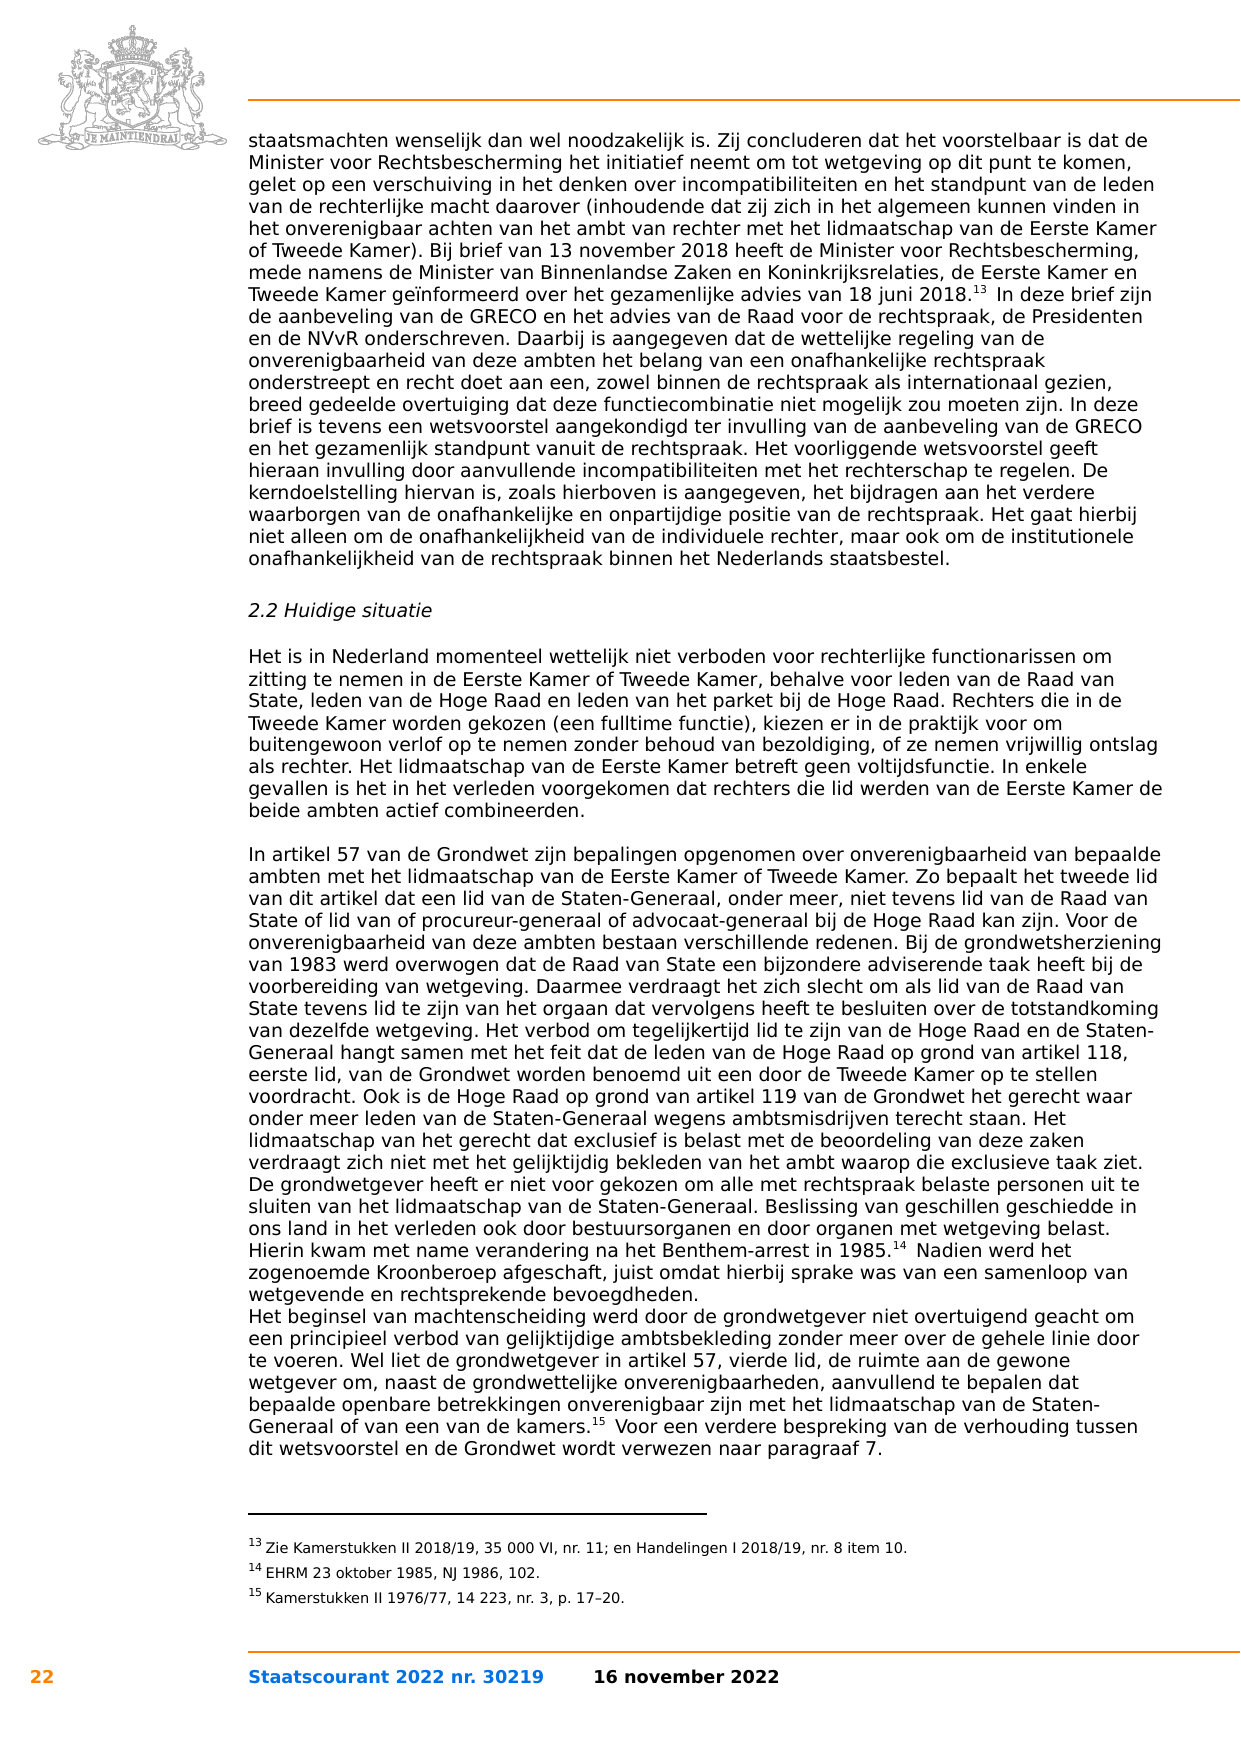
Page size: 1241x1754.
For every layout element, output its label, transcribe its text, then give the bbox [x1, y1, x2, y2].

text Het is in Nederland momenteel wettelijk niet verboden voor rechterlijke functionarissen om zitting te nemen in de Eerste Kamer of Tweede Kamer, behalve voor leden van de Raad van State, leden van de Hoge Raad en leden van het parket bij de Hoge Raad. Rechters die in de Tweede Kamer worden gekozen (een fulltime functie), kiezen er in de praktijk voor om buitengewoon verlof op te nemen zonder behoud van bezoldiging, of ze nemen vrijwillig ontslag als rechter. Het lidmaatschap van de Eerste Kamer betreft geen voltijdsfunctie. In enkele gevallen is het in het verleden voorgekomen dat rechters die lid werden van de Eerste Kamer de beide ambten actief combineerden. [248, 646, 1163, 822]
text Zie Kamerstukken II 2018/19, 35 000 VI, nr. 11; en Handelingen I 2018/19, nr. 8 item 10. [248, 1536, 1163, 1558]
text Het beginsel van machtenscheiding werd door de grondwetgever niet overtuigend geacht om een principieel verbod van gelijktijdige ambtsbekleding zonder meer over de gehele linie door te voeren. Wel liet de grondwetgever in artikel 57, vierde lid, de ruimte aan de gewone wetgever om, naast de grondwettelijke onverenigbaarheden, aanvullend te bepalen dat bepaalde openbare betrekkingen onverenigbaar zijn met het lidmaatschap van de Staten-Generaal of van een van de kamers. Voor een verdere bespreking van de verhouding tussen dit wetsvoorstel en de Grondwet wordt verwezen naar paragraaf 7. [248, 1306, 1163, 1459]
text In artikel 57 van de Grondwet zijn bepalingen opgenomen over onverenigbaarheid van bepaalde ambten met het lidmaatschap van de Eerste Kamer of Tweede Kamer. Zo bepaalt het tweede lid van dit artikel dat een lid van de Staten-Generaal, onder meer, niet tevens lid van de Raad van State of lid van of procureur-generaal of advocaat-generaal bij de Hoge Raad kan zijn. Voor de onverenigbaarheid van deze ambten bestaan verschillende redenen. Bij de grondwetsherziening van 1983 werd overwogen dat de Raad van State een bijzondere adviserende taak heeft bij de voorbereiding van wetgeving. Daarmee verdraagt het zich slecht om als lid van de Raad van State tevens lid te zijn van het orgaan dat vervolgens heeft te besluiten over de totstandkoming van dezelfde wetgeving. Het verbod om tegelijkertijd lid te zijn van de Hoge Raad en de Staten-Generaal hangt samen met het feit dat de leden van de Hoge Raad op grond van artikel 118, eerste lid, van de Grondwet worden benoemd uit een door de Tweede Kamer op te stellen voordracht. Ook is de Hoge Raad op grond van artikel 119 van de Grondwet het gerecht waar onder meer leden van de Staten-Generaal wegens ambtsmisdrijven terecht staan. Het lidmaatschap van het gerecht dat exclusief is belast met de beoordeling van deze zaken verdraagt zich niet met het gelijktijdig bekleden van het ambt waarop die exclusieve taak ziet. De grondwetgever heeft er niet voor gekozen om alle met rechtspraak belaste personen uit te sluiten van het lidmaatschap van de Staten-Generaal. Beslissing van geschillen geschiedde in ons land in het verleden ook door bestuursorganen en door organen met wetgeving belast. Hierin kwam met name verandering na het Benthem-arrest in 1985. Nadien werd het zogenoemde Kroonberoep afgeschaft, juist omdat hierbij sprake was van een samenloop van wetgevende en rechtsprekende bevoegdheden. [248, 844, 1163, 1306]
text Kamerstukken II 1976/77, 14 223, nr. 3, p. 17–20. [248, 1586, 1163, 1608]
subtitle 2.2 Huidige situatie [248, 599, 1163, 621]
text EHRM 23 oktober 1985, NJ 1986, 102. [248, 1561, 1163, 1583]
picture [38, 25, 227, 150]
text staatsmachten wenselijk dan wel noodzakelijk is. Zij concluderen dat het voorstelbaar is dat de Minister voor Rechtsbescherming het initiatief neemt om tot wetgeving op dit punt te komen, gelet op een verschuiving in het denken over incompatibiliteiten en het standpunt van de leden van de rechterlijke macht daarover (inhoudende dat zij zich in het algemeen kunnen vinden in het onverenigbaar achten van het ambt van rechter met het lidmaatschap van de Eerste Kamer of Tweede Kamer). Bij brief van 13 november 2018 heeft de Minister voor Rechtsbescherming, mede namens de Minister van Binnenlandse Zaken en Koninkrijksrelaties, de Eerste Kamer en Tweede Kamer geïnformeerd over het gezamenlijke advies van 18 juni 2018. In deze brief zijn de aanbeveling van de GRECO en het advies van de Raad voor de rechtspraak, de Presidenten en de NVvR onderschreven. Daarbij is aangegeven dat de wettelijke regeling van de onverenigbaarheid van deze ambten het belang van een onafhankelijke rechtspraak onderstreept en recht doet aan een, zowel binnen de rechtspraak als internationaal gezien, breed gedeelde overtuiging dat deze functiecombinatie niet mogelijk zou moeten zijn. In deze brief is tevens een wetsvoorstel aangekondigd ter invulling van de aanbeveling van de GRECO en het gezamenlijk standpunt vanuit de rechtspraak. Het voorliggende wetsvoorstel geeft hieraan invulling door aanvullende incompatibiliteiten met het rechterschap te regelen. De kerndoelstelling hiervan is, zoals hierboven is aangegeven, het bijdragen aan het verdere waarborgen van de onafhankelijke en onpartijdige positie van de rechtspraak. Het gaat hierbij niet alleen om de onafhankelijkheid van de individuele rechter, maar ook om de institutionele onafhankelijkheid van de rechtspraak binnen het Nederlands staatsbestel. [248, 130, 1163, 569]
